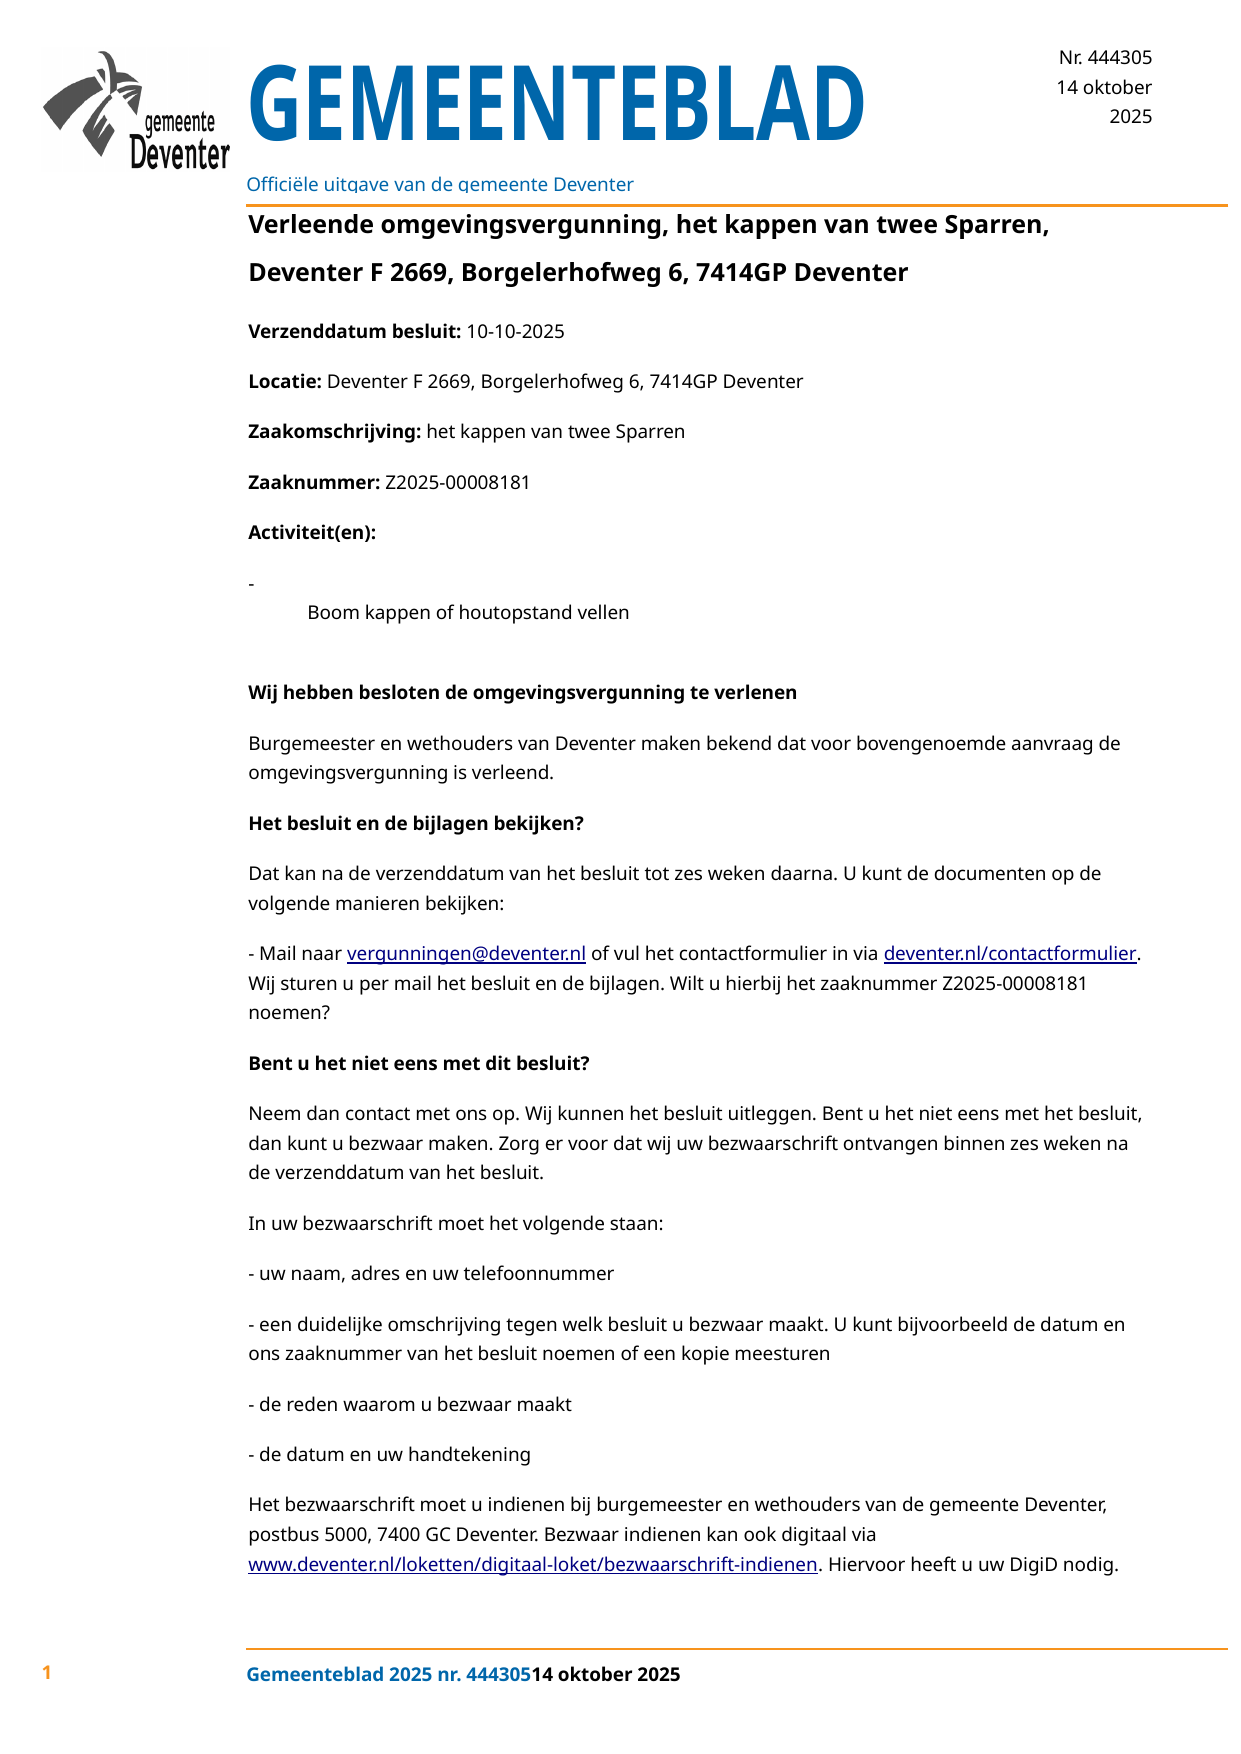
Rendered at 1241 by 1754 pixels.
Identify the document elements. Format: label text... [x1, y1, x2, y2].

text Het besluit en de bijlagen bekijken? [248, 810, 1152, 836]
text - Mail naar vergunningen@deventer.nl of vul het contactformulier in via deventer.nl/contactformulier. Wij sturen u per mail het besluit en de bijlagen. Wilt u hierbij het zaaknummer Z2025-00008181 noemen? [248, 940, 1152, 1025]
text Bent u het niet eens met dit besluit? [248, 1050, 1152, 1076]
text Activiteit(en): [248, 519, 1152, 545]
text Verzenddatum besluit: 10-10-2025 [248, 318, 1152, 344]
text Burgemeester en wethouders van Deventer maken bekend dat voor bovengenoemde aanvraag de omgevingsvergunning is verleend. [248, 730, 1152, 785]
text Neem dan contact met ons op. Wij kunnen het besluit uitleggen. Bent u het niet eens met het besluit, dan kunt u bezwaar maken. Zorg er voor dat wij uw bezwaarschrift ontvangen binnen zes weken na de verzenddatum van het besluit. [248, 1100, 1152, 1185]
text Locatie: Deventer F 2669, Borgelerhofweg 6, 7414GP Deventer [248, 368, 1152, 394]
text - de datum en uw handtekening [248, 1441, 1152, 1467]
picture [41, 47, 231, 172]
text Verleende omgevingsvergunning, het kappen van twee Sparren, Deventer F 2669, Borgelerhofweg 6, 7414GP Deventer [248, 207, 1152, 288]
text Zaaknummer: Z2025-00008181 [248, 469, 1152, 495]
text - uw naam, adres en uw telefoonnummer [248, 1260, 1152, 1286]
list Boom kappen of houtopstand vellen [248, 599, 1152, 625]
text Zaakomschrijving: het kappen van twee Sparren [248, 419, 1152, 444]
text - de reden waarom u bezwaar maakt [248, 1391, 1152, 1417]
text In uw bezwaarschrift moet het volgende staan: [248, 1210, 1152, 1236]
text - een duidelijke omschrijving tegen welk besluit u bezwaar maakt. U kunt bijvoorbeeld de datum en ons zaaknummer van het besluit noemen of een kopie meesturen [248, 1311, 1152, 1366]
text Wij hebben besloten de omgevingsvergunning te verlenen [248, 679, 1152, 705]
text Het bezwaarschrift moet u indienen bij burgemeester en wethouders van de gemeente Deventer, postbus 5000, 7400 GC Deventer. Bezwaar indienen kan ook digitaal via www.deventer.nl/loketten/digitaal-loket/bezwaarschrift-indienen. Hiervoor heeft u uw DigiD nodig. [248, 1492, 1152, 1577]
text Dat kan na de verzenddatum van het besluit tot zes weken daarna. U kunt de documenten op de volgende manieren bekijken: [248, 860, 1152, 916]
